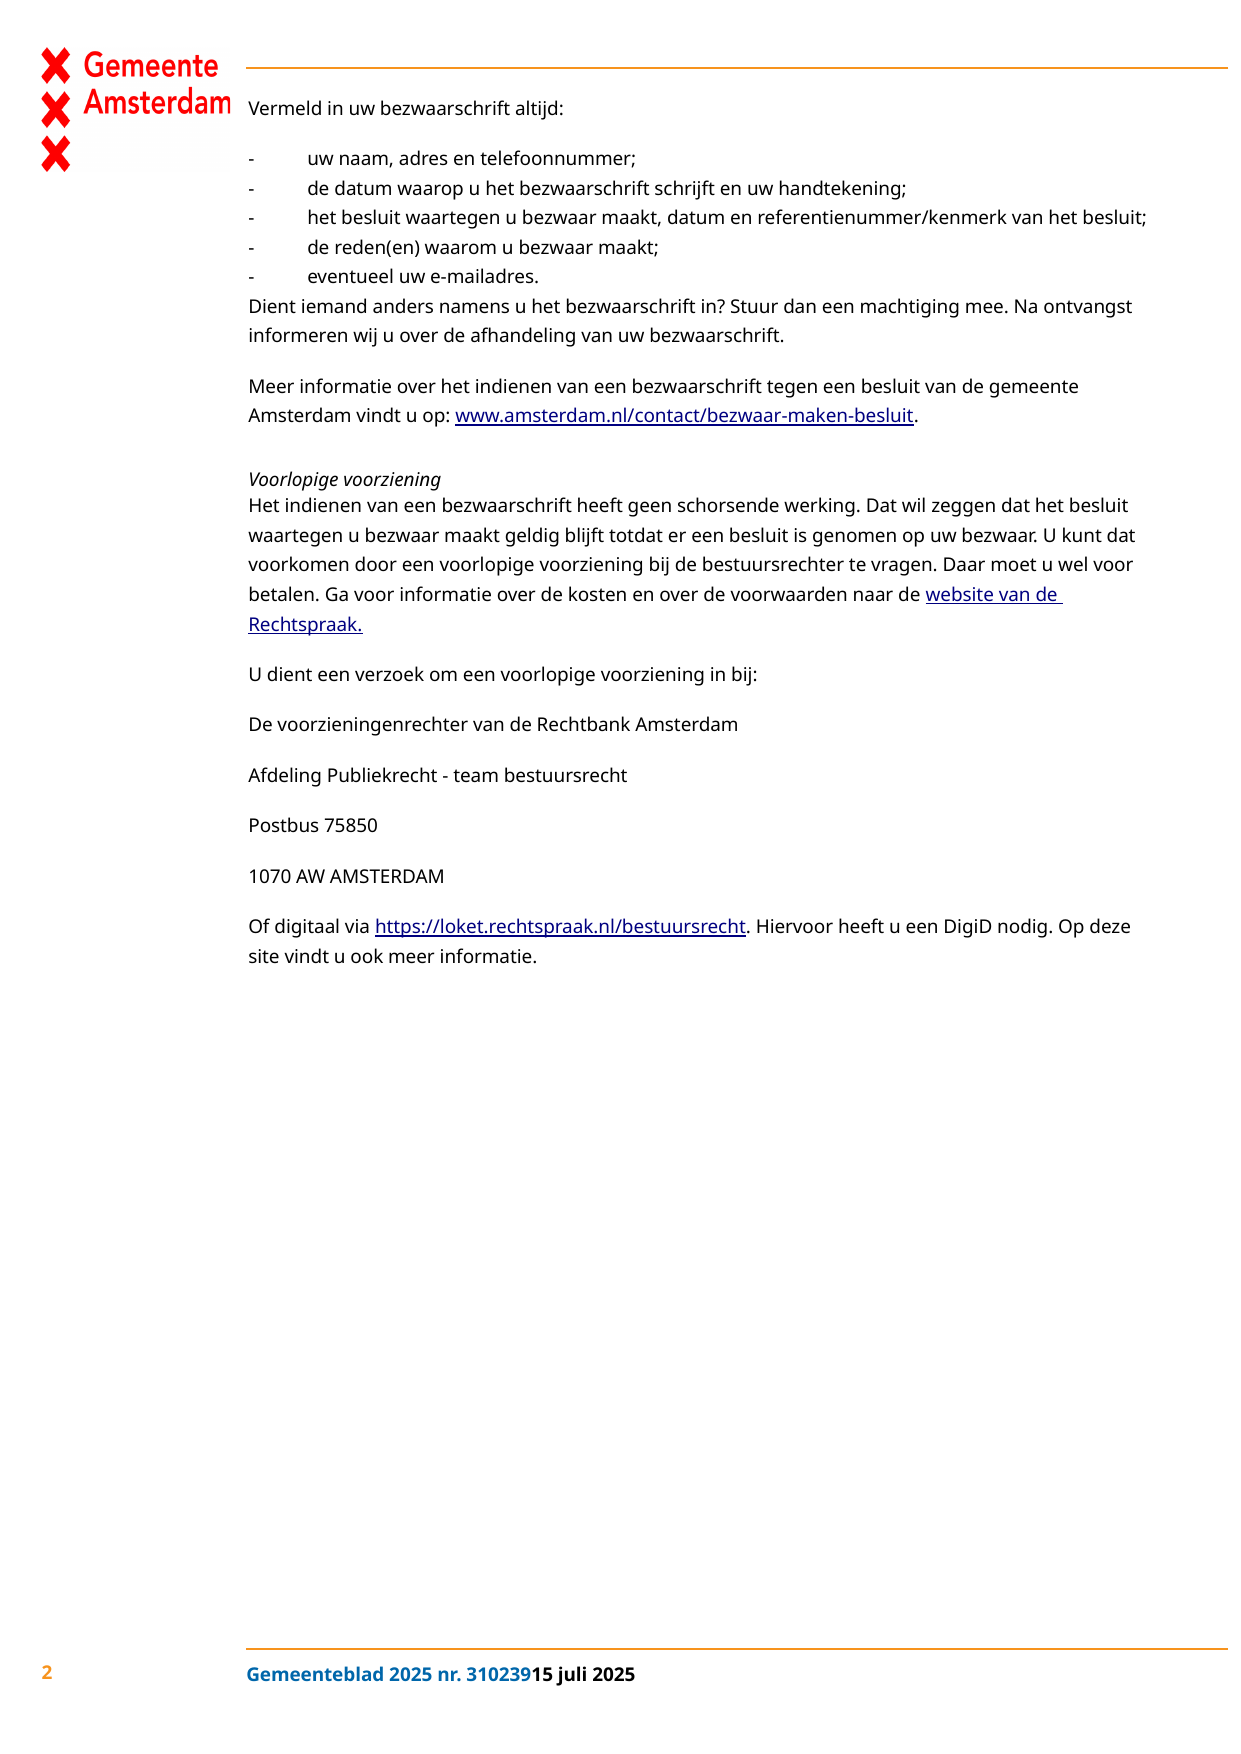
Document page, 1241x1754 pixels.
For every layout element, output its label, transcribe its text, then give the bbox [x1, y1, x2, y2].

text Dient iemand anders namens u het bezwaarschrift in? Stuur dan een machtiging mee. Na ontvangst informeren wij u over de afhandeling van uw bezwaarschrift. [248, 293, 1152, 348]
list eventueel uw e-mailadres. [248, 263, 1152, 289]
list uw naam, adres en telefoonnummer; [248, 145, 1152, 171]
text 1070 AW AMSTERDAM [248, 863, 1152, 888]
picture [41, 47, 231, 172]
text Het indienen van een bezwaarschrift heeft geen schorsende werking. Dat wil zeggen dat het besluit waartegen u bezwaar maakt geldig blijft totdat er een besluit is genomen op uw bezwaar. U kunt dat voorkomen door een voorlopige voorziening bij de bestuursrechter te vragen. Daar moet u wel voor betalen. Ga voor informatie over de kosten en over de voorwaarden naar de website van de Rechtspraak. [248, 492, 1152, 636]
text Vermeld in uw bezwaarschrift altijd: [248, 95, 1152, 121]
text Afdeling Publiekrecht - team bestuursrecht [248, 762, 1152, 788]
text Of digitaal via https://loket.rechtspraak.nl/bestuursrecht. Hiervoor heeft u een DigiD nodig. Op deze site vindt u ook meer informatie. [248, 913, 1152, 968]
text Meer informatie over het indienen van een bezwaarschrift tegen een besluit van de gemeente Amsterdam vindt u op: www.amsterdam.nl/contact/bezwaar-maken-besluit. [248, 373, 1152, 428]
list de datum waarop u het bezwaarschrift schrijft en uw handtekening; [248, 175, 1152, 201]
list de reden(en) waarom u bezwaar maakt; [248, 234, 1152, 260]
text U dient een verzoek om een voorlopige voorziening in bij: [248, 661, 1152, 687]
list het besluit waartegen u bezwaar maakt, datum en referentienummer/kenmerk van het besluit; [248, 204, 1152, 230]
text De voorzieningenrechter van de Rechtbank Amsterdam [248, 712, 1152, 737]
text Postbus 75850 [248, 812, 1152, 838]
text Voorlopige voorziening [248, 467, 1152, 492]
